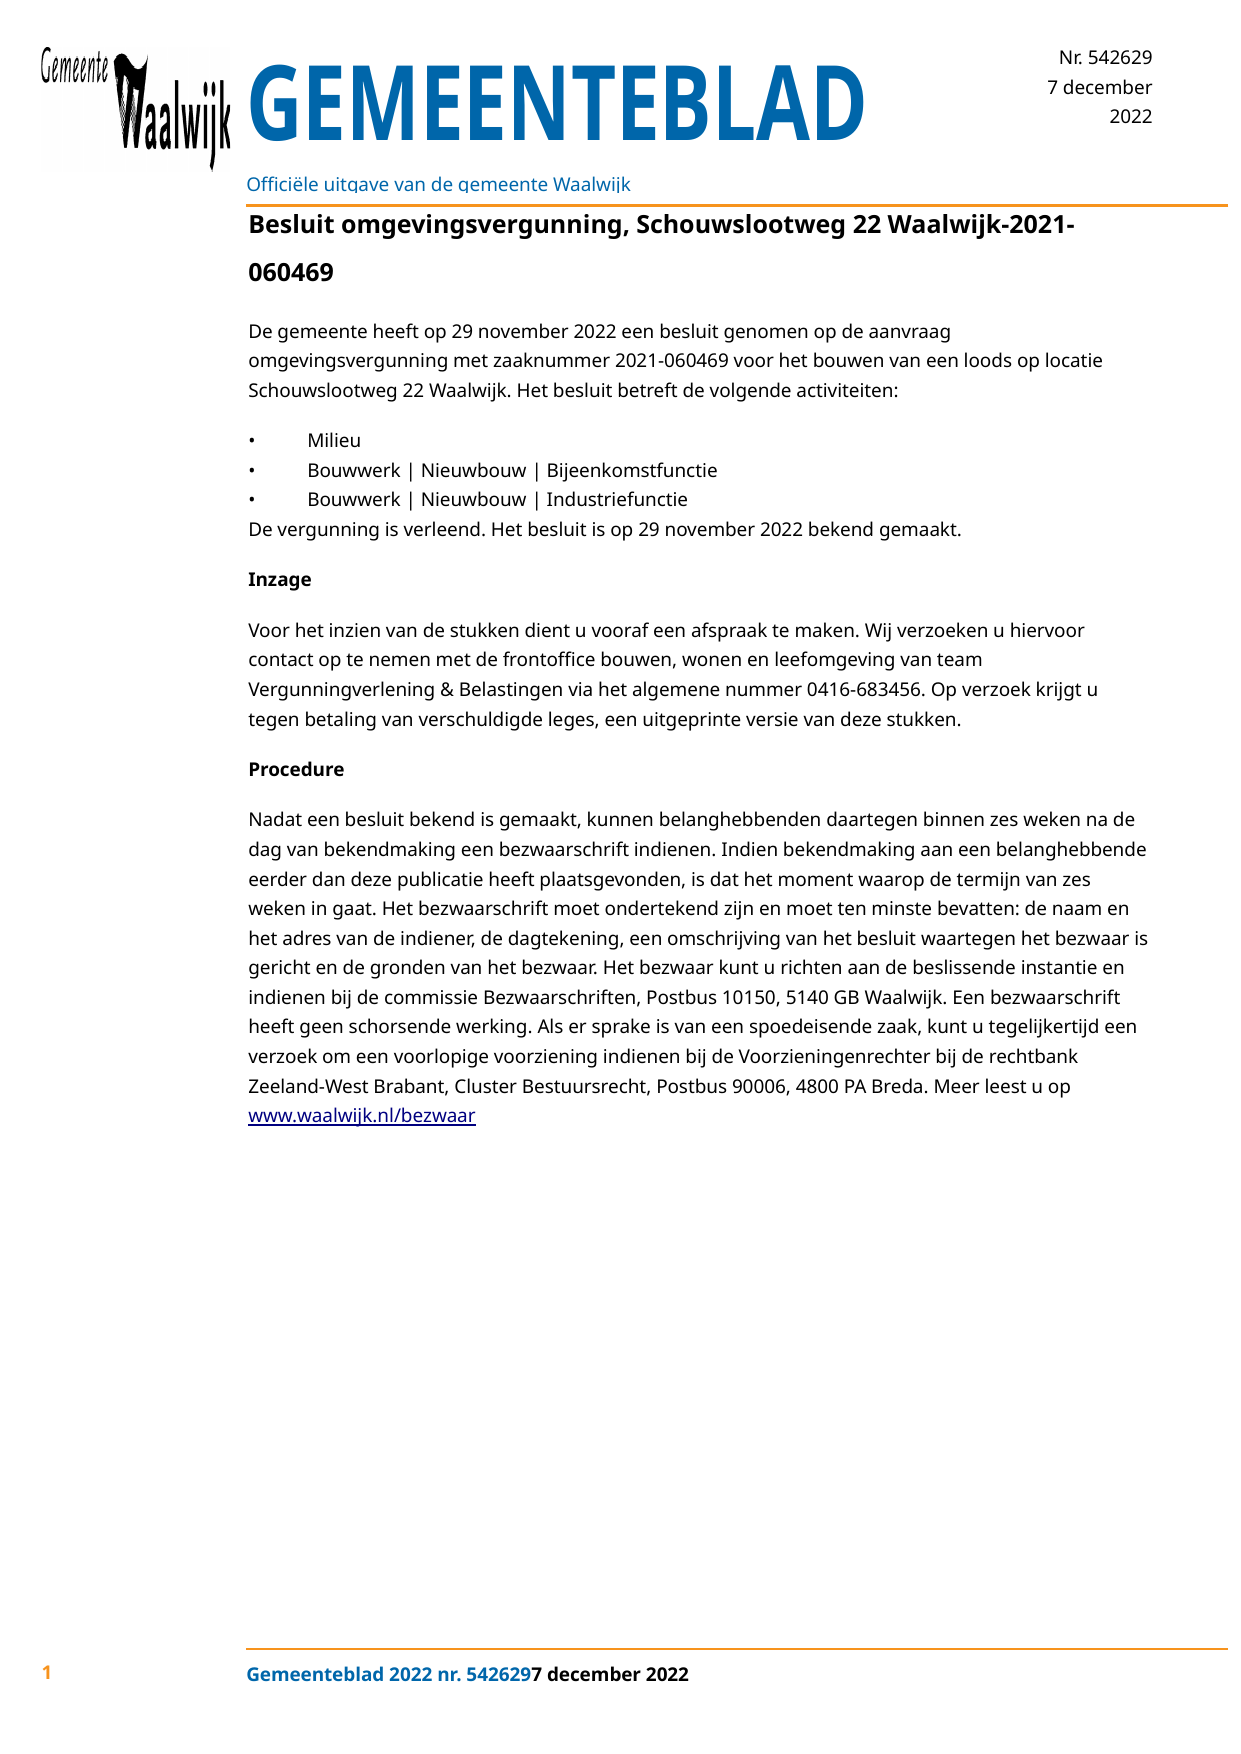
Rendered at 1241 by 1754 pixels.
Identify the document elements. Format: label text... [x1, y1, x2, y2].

text Besluit omgevingsvergunning, Schouwslootweg 22 Waalwijk-2021-060469 [248, 207, 1152, 288]
list Bouwwerk | Nieuwbouw | Industriefunctie [248, 487, 1152, 512]
picture [41, 47, 231, 172]
list Bouwwerk | Nieuwbouw | Bijeenkomstfunctie [248, 457, 1152, 483]
text Inzage [248, 567, 1152, 592]
text Procedure [248, 756, 1152, 782]
text Voor het inzien van de stukken dient u vooraf een afspraak te maken. Wij verzoeken u hiervoor contact op te nemen met de frontoffice bouwen, wonen en leefomgeving van team Vergunningverlening & Belastingen via het algemene nummer 0416-683456. Op verzoek krijgt u tegen betaling van verschuldigde leges, een uitgeprinte versie van deze stukken. [248, 617, 1152, 732]
list Milieu [248, 427, 1152, 453]
text De vergunning is verleend. Het besluit is op 29 november 2022 bekend gemaakt. [248, 516, 1152, 542]
text Nadat een besluit bekend is gemaakt, kunnen belanghebbenden daartegen binnen zes weken na de dag van bekendmaking een bezwaarschrift indienen. Indien bekendmaking aan een belanghebbende eerder dan deze publicatie heeft plaatsgevonden, is dat het moment waarop de termijn van zes weken in gaat. Het bezwaarschrift moet ondertekend zijn en moet ten minste bevatten: de naam en het adres van de indiener, de dagtekening, een omschrijving van het besluit waartegen het bezwaar is gericht en de gronden van het bezwaar. Het bezwaar kunt u richten aan de beslissende instantie en indienen bij de commissie Bezwaarschriften, Postbus 10150, 5140 GB Waalwijk. Een bezwaarschrift heeft geen schorsende werking. Als er sprake is van een spoedeisende zaak, kunt u tegelijkertijd een verzoek om een voorlopige voorziening indienen bij de Voorzieningenrechter bij de rechtbank Zeeland-West Brabant, Cluster Bestuursrecht, Postbus 90006, 4800 PA Breda. Meer leest u op www.waalwijk.nl/bezwaar [248, 807, 1152, 1128]
text De gemeente heeft op 29 november 2022 een besluit genomen op de aanvraag omgevingsvergunning met zaaknummer 2021-060469 voor het bouwen van een loods op locatie Schouwslootweg 22 Waalwijk. Het besluit betreft de volgende activiteiten: [248, 318, 1152, 403]
